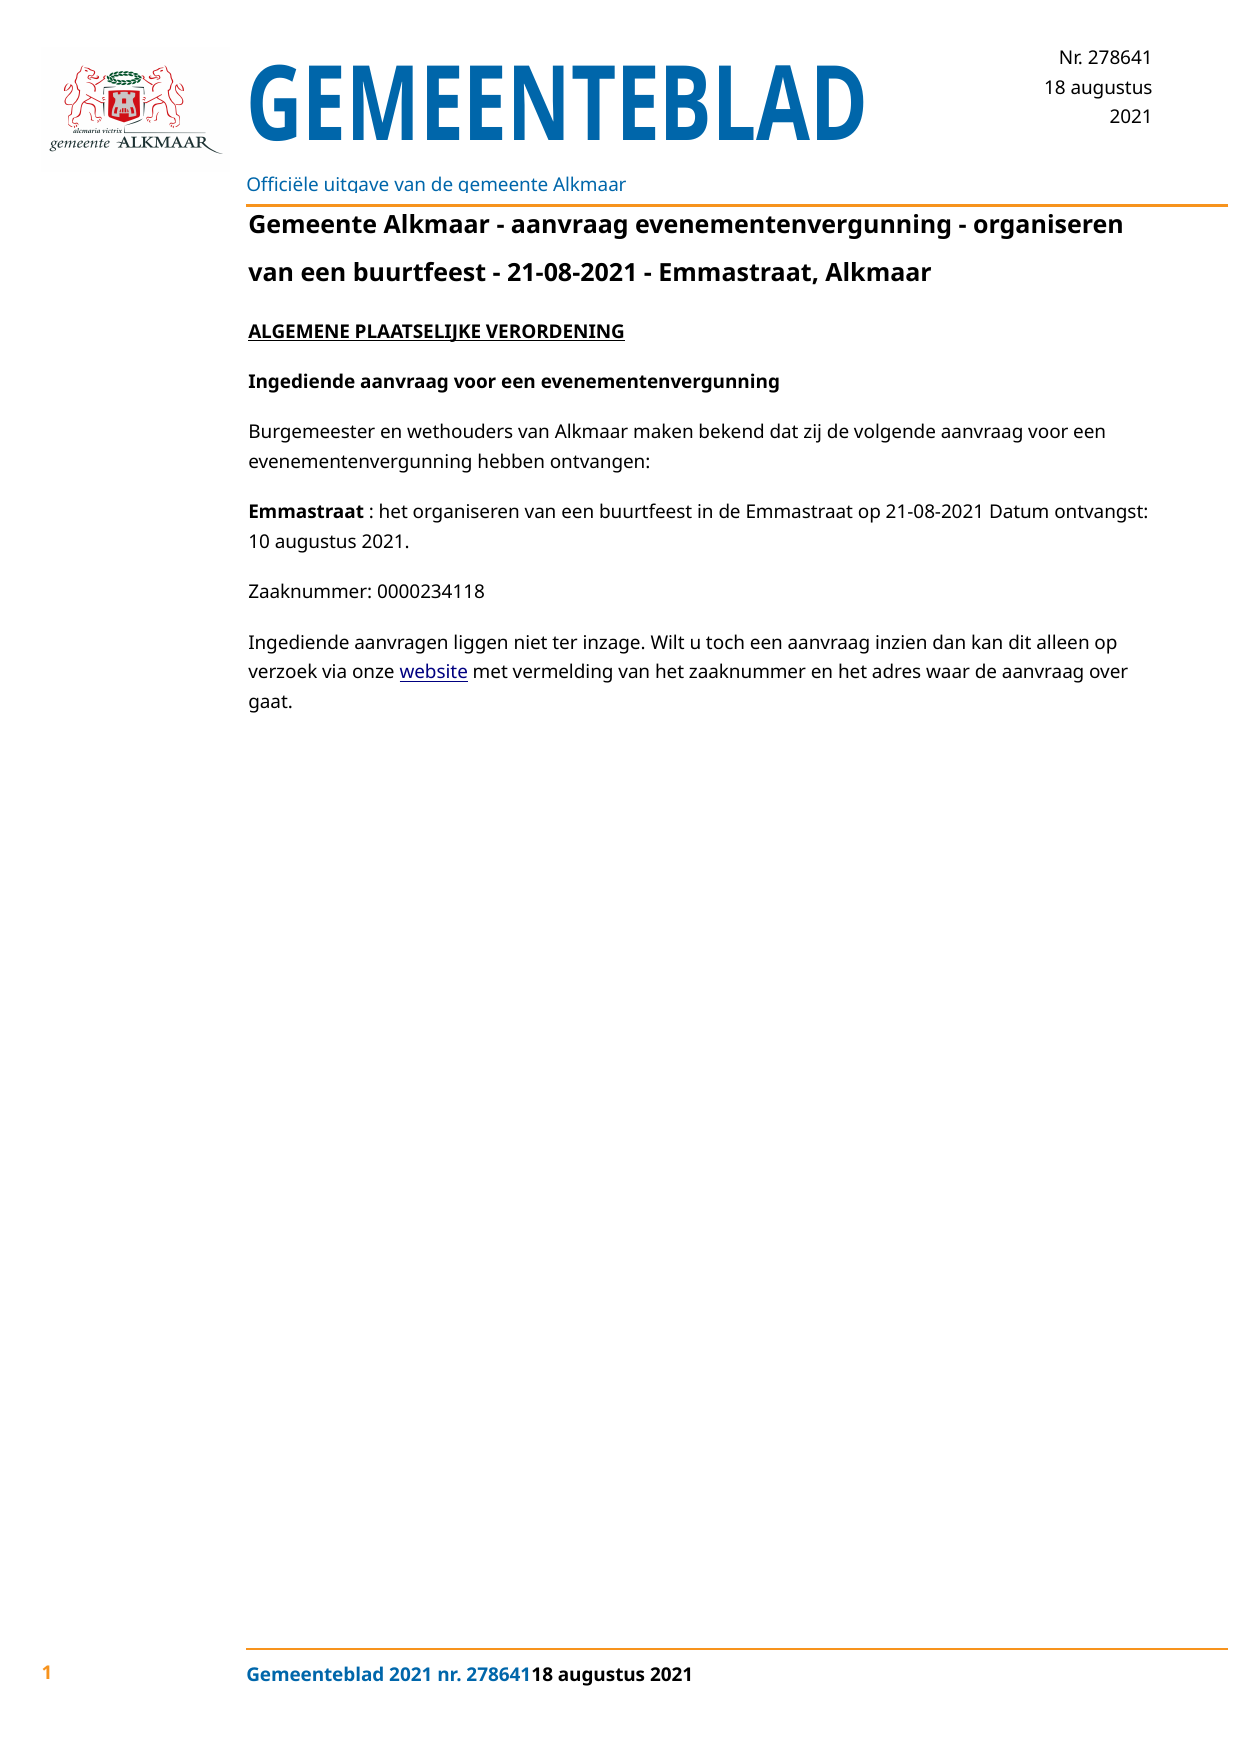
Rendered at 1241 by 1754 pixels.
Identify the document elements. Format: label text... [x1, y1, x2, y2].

text Burgemeester en wethouders van Alkmaar maken bekend dat zij de volgende aanvraag voor een evenementenvergunning hebben ontvangen: [248, 419, 1152, 474]
text Ingediende aanvraag voor een evenementenvergunning [248, 368, 1152, 394]
text ALGEMENE PLAATSELIJKE VERORDENING [248, 318, 1152, 344]
text Ingediende aanvragen liggen niet ter inzage. Wilt u toch een aanvraag inzien dan kan dit alleen op verzoek via onze website met vermelding van het zaaknummer en het adres waar de aanvraag over gaat. [248, 629, 1152, 714]
text Emmastraat : het organiseren van een buurtfeest in de Emmastraat op 21-08-2021 Datum ontvangst: 10 augustus 2021. [248, 499, 1152, 554]
text Gemeente Alkmaar - aanvraag evenementenvergunning - organiseren van een buurtfeest - 21-08-2021 - Emmastraat, Alkmaar [248, 207, 1152, 288]
picture [41, 47, 231, 172]
text Zaaknummer: 0000234118 [248, 579, 1152, 604]
